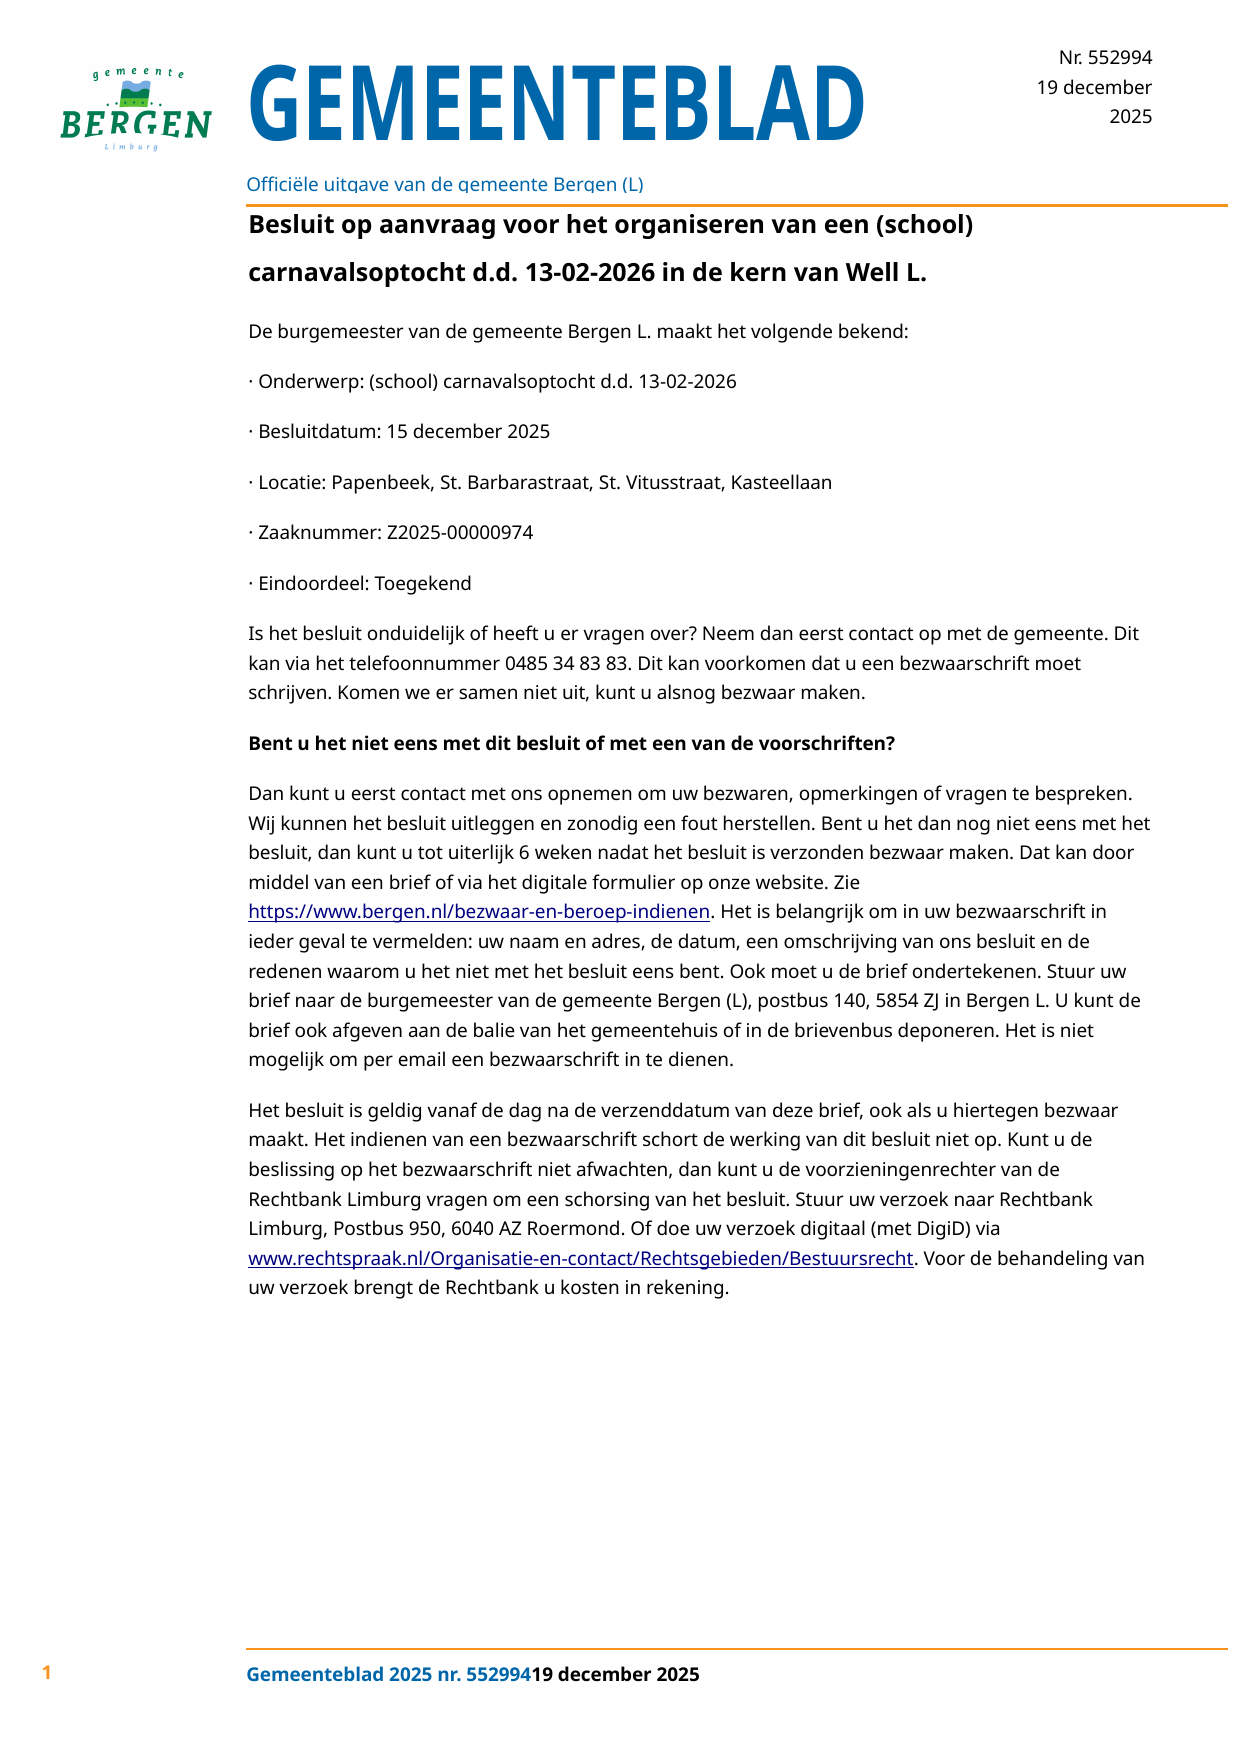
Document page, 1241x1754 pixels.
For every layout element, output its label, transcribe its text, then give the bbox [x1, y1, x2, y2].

text Is het besluit onduidelijk of heeft u er vragen over? Neem dan eerst contact op met de gemeente. Dit kan via het telefoonnummer 0485 34 83 83. Dit kan voorkomen dat u een bezwaarschrift moet schrijven. Komen we er samen niet uit, kunt u alsnog bezwaar maken. [248, 620, 1152, 705]
text De burgemeester van de gemeente Bergen L. maakt het volgende bekend: [248, 318, 1152, 344]
text · Locatie: Papenbeek, St. Barbarastraat, St. Vitusstraat, Kasteellaan [248, 469, 1152, 495]
text · Besluitdatum: 15 december 2025 [248, 419, 1152, 444]
text Dan kunt u eerst contact met ons opnemen om uw bezwaren, opmerkingen of vragen te bespreken. Wij kunnen het besluit uitleggen en zonodig een fout herstellen. Bent u het dan nog niet eens met het besluit, dan kunt u tot uiterlijk 6 weken nadat het besluit is verzonden bezwaar maken. Dat kan door middel van een brief of via het digitale formulier op onze website. Zie https://www.bergen.nl/bezwaar-en-beroep-indienen. Het is belangrijk om in uw bezwaarschrift in ieder geval te vermelden: uw naam en adres, de datum, een omschrijving van ons besluit en de redenen waarom u het niet met het besluit eens bent. Ook moet u de brief ondertekenen. Stuur uw brief naar de burgemeester van de gemeente Bergen (L), postbus 140, 5854 ZJ in Bergen L. U kunt de brief ook afgeven aan de balie van het gemeentehuis of in de brievenbus deponeren. Het is niet mogelijk om per email een bezwaarschrift in te dienen. [248, 780, 1152, 1072]
text Het besluit is geldig vanaf de dag na de verzenddatum van deze brief, ook als u hiertegen bezwaar maakt. Het indienen van een bezwaarschrift schort de werking van dit besluit niet op. Kunt u de beslissing op het bezwaarschrift niet afwachten, dan kunt u de voorzieningenrechter van de Rechtbank Limburg vragen om een schorsing van het besluit. Stuur uw verzoek naar Rechtbank Limburg, Postbus 950, 6040 AZ Roermond. Of doe uw verzoek digitaal (met DigiD) via www.rechtspraak.nl/Organisatie-en-contact/Rechtsgebieden/Bestuursrecht. Voor de behandeling van uw verzoek brengt de Rechtbank u kosten in rekening. [248, 1097, 1152, 1300]
picture [41, 47, 231, 172]
text · Eindoordeel: Toegekend [248, 570, 1152, 596]
text Bent u het niet eens met dit besluit of met een van de voorschriften? [248, 730, 1152, 756]
text · Onderwerp: (school) carnavalsoptocht d.d. 13-02-2026 [248, 368, 1152, 394]
text · Zaaknummer: Z2025-00000974 [248, 519, 1152, 545]
text Besluit op aanvraag voor het organiseren van een (school) carnavalsoptocht d.d. 13-02-2026 in de kern van Well L. [248, 207, 1152, 288]
